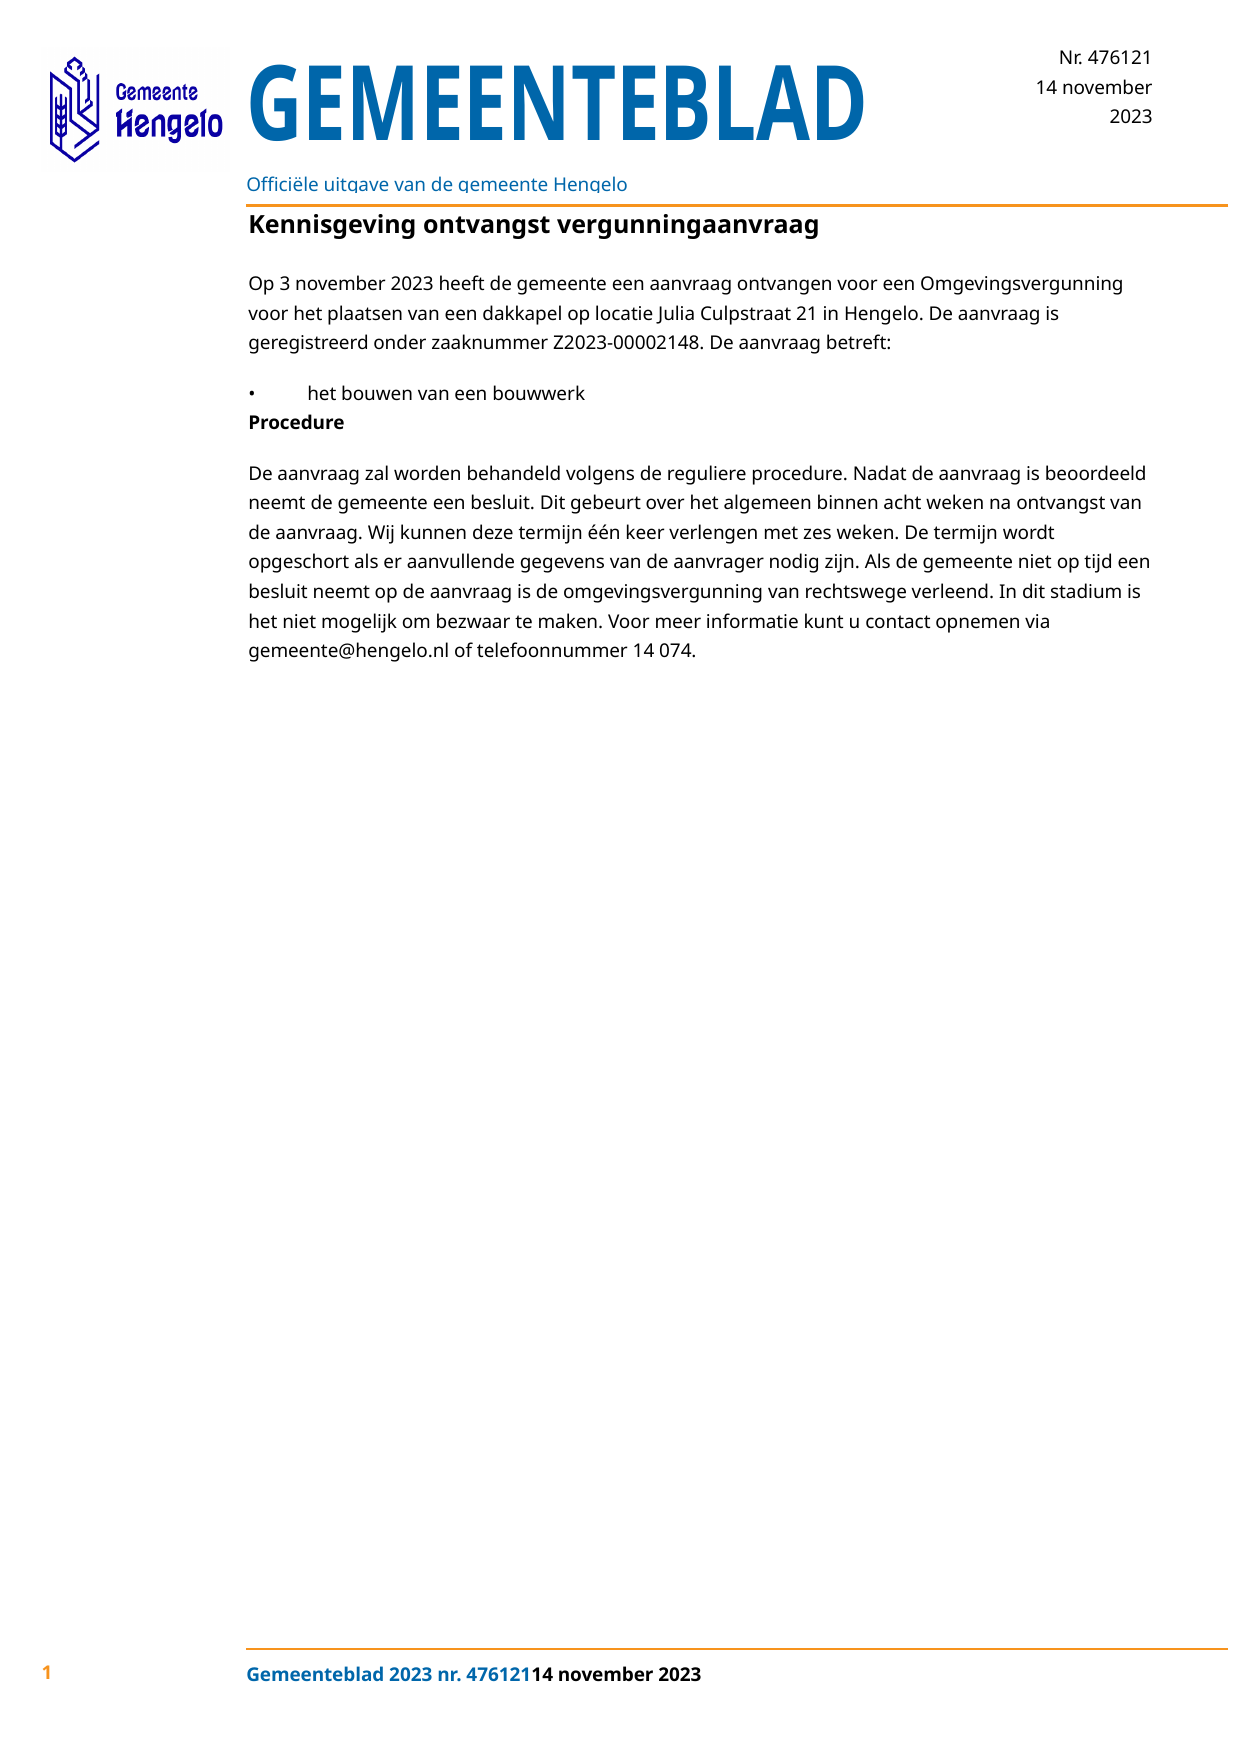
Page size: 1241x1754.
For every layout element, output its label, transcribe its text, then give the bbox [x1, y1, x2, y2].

picture [41, 47, 231, 172]
text Procedure [248, 409, 1152, 435]
text Op 3 november 2023 heeft de gemeente een aanvraag ontvangen voor een Omgevingsvergunning voor het plaatsen van een dakkapel op locatie Julia Culpstraat 21 in Hengelo. De aanvraag is geregistreerd onder zaaknummer Z2023-00002148. De aanvraag betreft: [248, 270, 1152, 355]
text De aanvraag zal worden behandeld volgens de reguliere procedure. Nadat de aanvraag is beoordeeld neemt de gemeente een besluit. Dit gebeurt over het algemeen binnen acht weken na ontvangst van de aanvraag. Wij kunnen deze termijn één keer verlengen met zes weken. De termijn wordt opgeschort als er aanvullende gegevens van de aanvrager nodig zijn. Als de gemeente niet op tijd een besluit neemt op de aanvraag is de omgevingsvergunning van rechtswege verleend. In dit stadium is het niet mogelijk om bezwaar te maken. Voor meer informatie kunt u contact opnemen via gemeente@hengelo.nl of telefoonnummer 14 074. [248, 460, 1152, 663]
list het bouwen van een bouwwerk [248, 380, 1152, 406]
text Kennisgeving ontvangst vergunningaanvraag [248, 207, 1152, 241]
